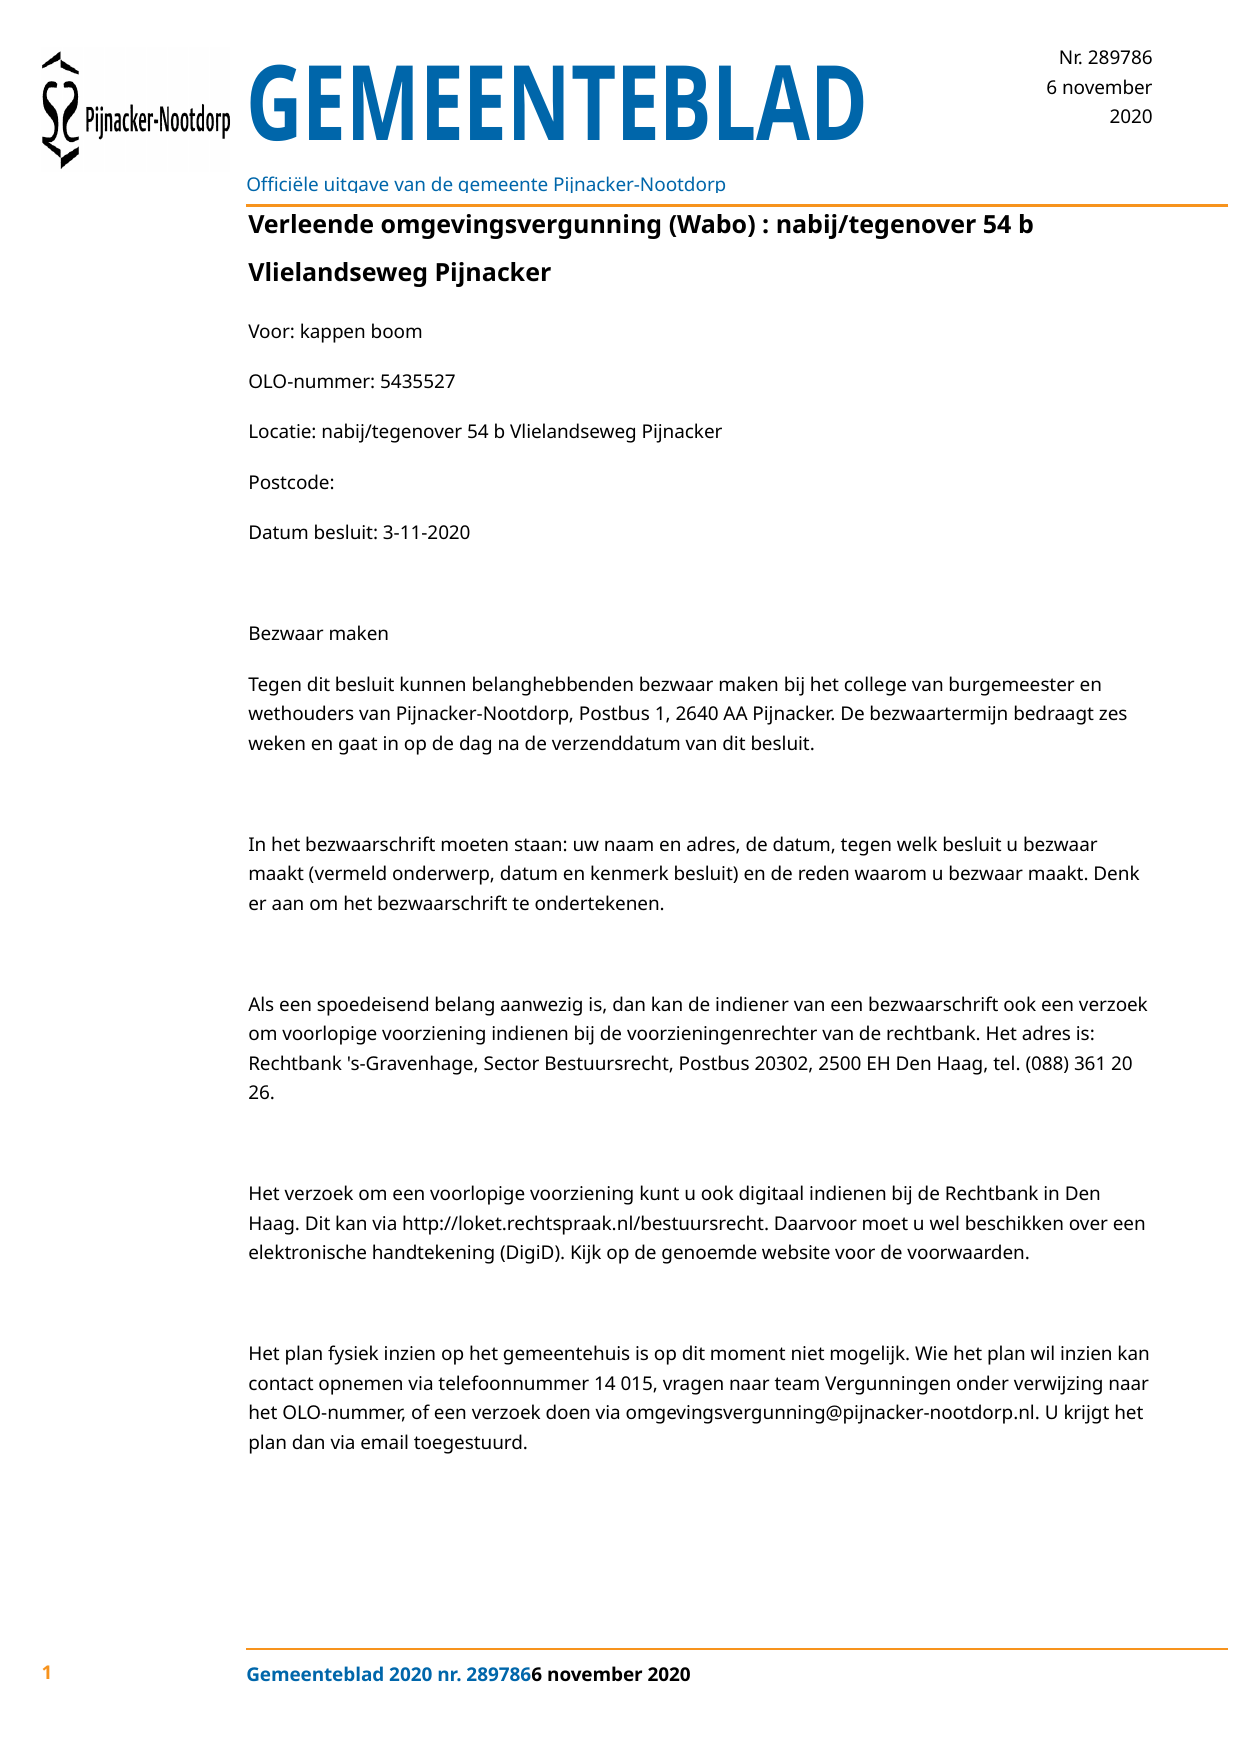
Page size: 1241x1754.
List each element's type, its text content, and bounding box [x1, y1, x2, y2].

text Als een spoedeisend belang aanwezig is, dan kan de indiener van een bezwaarschrift ook een verzoek om voorlopige voorziening indienen bij de voorzieningenrechter van de rechtbank. Het adres is: Rechtbank 's-Gravenhage, Sector Bestuursrecht, Postbus 20302, 2500 EH Den Haag, tel. (088) 361 20 26. [248, 991, 1152, 1105]
text Het plan fysiek inzien op het gemeentehuis is op dit moment niet mogelijk. Wie het plan wil inzien kan contact opnemen via telefoonnummer 14 015, vragen naar team Vergunningen onder verwijzing naar het OLO-nummer, of een verzoek doen via omgevingsvergunning@pijnacker-nootdorp.nl. U krijgt het plan dan via email toegestuurd. [248, 1340, 1152, 1455]
text Tegen dit besluit kunnen belanghebbenden bezwaar maken bij het college van burgemeester en wethouders van Pijnacker-Nootdorp, Postbus 1, 2640 AA Pijnacker. De bezwaartermijn bedraagt zes weken en gaat in op de dag na de verzenddatum van dit besluit. [248, 671, 1152, 756]
picture [41, 47, 231, 172]
text Verleende omgevingsvergunning (Wabo) : nabij/tegenover 54 b Vlielandseweg Pijnacker [248, 207, 1152, 288]
text Datum besluit: 3-11-2020 [248, 519, 1152, 545]
text Locatie: nabij/tegenover 54 b Vlielandseweg Pijnacker [248, 419, 1152, 444]
text Postcode: [248, 469, 1152, 495]
text OLO-nummer: 5435527 [248, 368, 1152, 394]
text Bezwaar maken [248, 620, 1152, 646]
text Het verzoek om een voorlopige voorziening kunt u ook digitaal indienen bij de Rechtbank in Den Haag. Dit kan via http://loket.rechtspraak.nl/bestuursrecht. Daarvoor moet u wel beschikken over een elektronische handtekening (DigiD). Kijk op de genoemde website voor de voorwaarden. [248, 1180, 1152, 1265]
text In het bezwaarschrift moeten staan: uw naam en adres, de datum, tegen welk besluit u bezwaar maakt (vermeld onderwerp, datum en kenmerk besluit) en de reden waarom u bezwaar maakt. Denk er aan om het bezwaarschrift te ondertekenen. [248, 831, 1152, 916]
text Voor: kappen boom [248, 318, 1152, 344]
